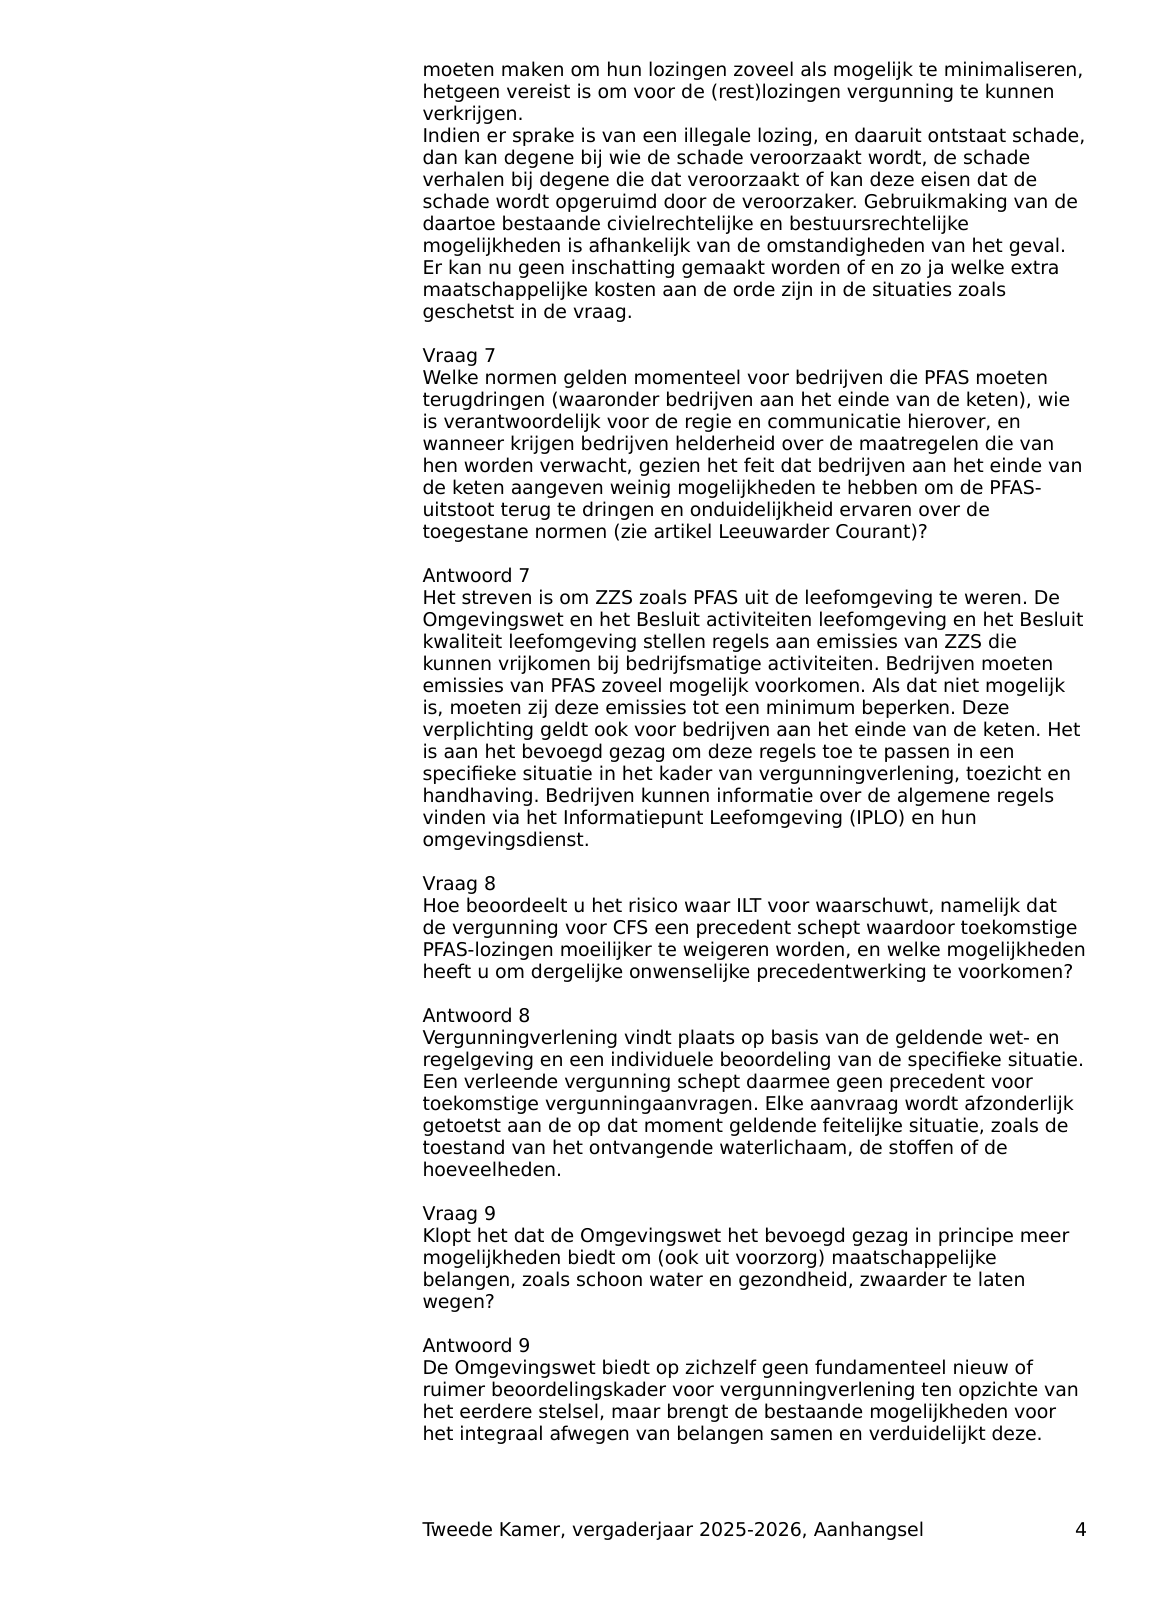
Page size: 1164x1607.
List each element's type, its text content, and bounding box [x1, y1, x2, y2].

text moeten maken om hun lozingen zoveel als mogelijk te minimaliseren, hetgeen vereist is om voor de (rest)lozingen vergunning te kunnen verkrijgen. [422, 59, 1087, 125]
text Vraag 8 [422, 873, 1087, 895]
text Vraag 7 [422, 345, 1087, 367]
text Klopt het dat de Omgevingswet het bevoegd gezag in principe meer mogelijkheden biedt om (ook uit voorzorg) maatschappelijke belangen, zoals schoon water en gezondheid, zwaarder te laten wegen? [422, 1225, 1087, 1313]
text Antwoord 9 [422, 1335, 1087, 1357]
text De Omgevingswet biedt op zichzelf geen fundamenteel nieuw of ruimer beoordelingskader voor vergunningverlening ten opzichte van het eerdere stelsel, maar brengt de bestaande mogelijkheden voor het integraal afwegen van belangen samen en verduidelijkt deze. [422, 1357, 1087, 1445]
text Antwoord 8 [422, 1005, 1087, 1027]
text Indien er sprake is van een illegale lozing, en daaruit ontstaat schade, dan kan degene bij wie de schade veroorzaakt wordt, de schade verhalen bij degene die dat veroorzaakt of kan deze eisen dat de schade wordt opgeruimd door de veroorzaker. Gebruikmaking van de daartoe bestaande civielrechtelijke en bestuursrechtelijke mogelijkheden is afhankelijk van de omstandigheden van het geval. Er kan nu geen inschatting gemaakt worden of en zo ja welke extra maatschappelijke kosten aan de orde zijn in de situaties zoals geschetst in de vraag. [422, 125, 1087, 323]
text Het streven is om ZZS zoals PFAS uit de leefomgeving te weren. De Omgevingswet en het Besluit activiteiten leefomgeving en het Besluit kwaliteit leefomgeving stellen regels aan emissies van ZZS die kunnen vrijkomen bij bedrijfsmatige activiteiten. Bedrijven moeten emissies van PFAS zoveel mogelijk voorkomen. Als dat niet mogelijk is, moeten zij deze emissies tot een minimum beperken. Deze verplichting geldt ook voor bedrijven aan het einde van de keten. Het is aan het bevoegd gezag om deze regels toe te passen in een specifieke situatie in het kader van vergunningverlening, toezicht en handhaving. Bedrijven kunnen informatie over de algemene regels vinden via het Informatiepunt Leefomgeving (IPLO) en hun omgevingsdienst. [422, 587, 1087, 851]
text Vergunningverlening vindt plaats op basis van de geldende wet- en regelgeving en een individuele beoordeling van de specifieke situatie. Een verleende vergunning schept daarmee geen precedent voor toekomstige vergunningaanvragen. Elke aanvraag wordt afzonderlijk getoetst aan de op dat moment geldende feitelijke situatie, zoals de toestand van het ontvangende waterlichaam, de stoffen of de hoeveelheden. [422, 1027, 1087, 1181]
text Hoe beoordeelt u het risico waar ILT voor waarschuwt, namelijk dat de vergunning voor CFS een precedent schept waardoor toekomstige PFAS-lozingen moeilijker te weigeren worden, en welke mogelijkheden heeft u om dergelijke onwenselijke precedentwerking te voorkomen? [422, 895, 1087, 983]
text Antwoord 7 [422, 565, 1087, 587]
text Vraag 9 [422, 1203, 1087, 1225]
text Welke normen gelden momenteel voor bedrijven die PFAS moeten terugdringen (waaronder bedrijven aan het einde van de keten), wie is verantwoordelijk voor de regie en communicatie hierover, en wanneer krijgen bedrijven helderheid over de maatregelen die van hen worden verwacht, gezien het feit dat bedrijven aan het einde van de keten aangeven weinig mogelijkheden te hebben om de PFAS-uitstoot terug te dringen en onduidelijkheid ervaren over de toegestane normen (zie artikel Leeuwarder Courant)? [422, 367, 1087, 543]
